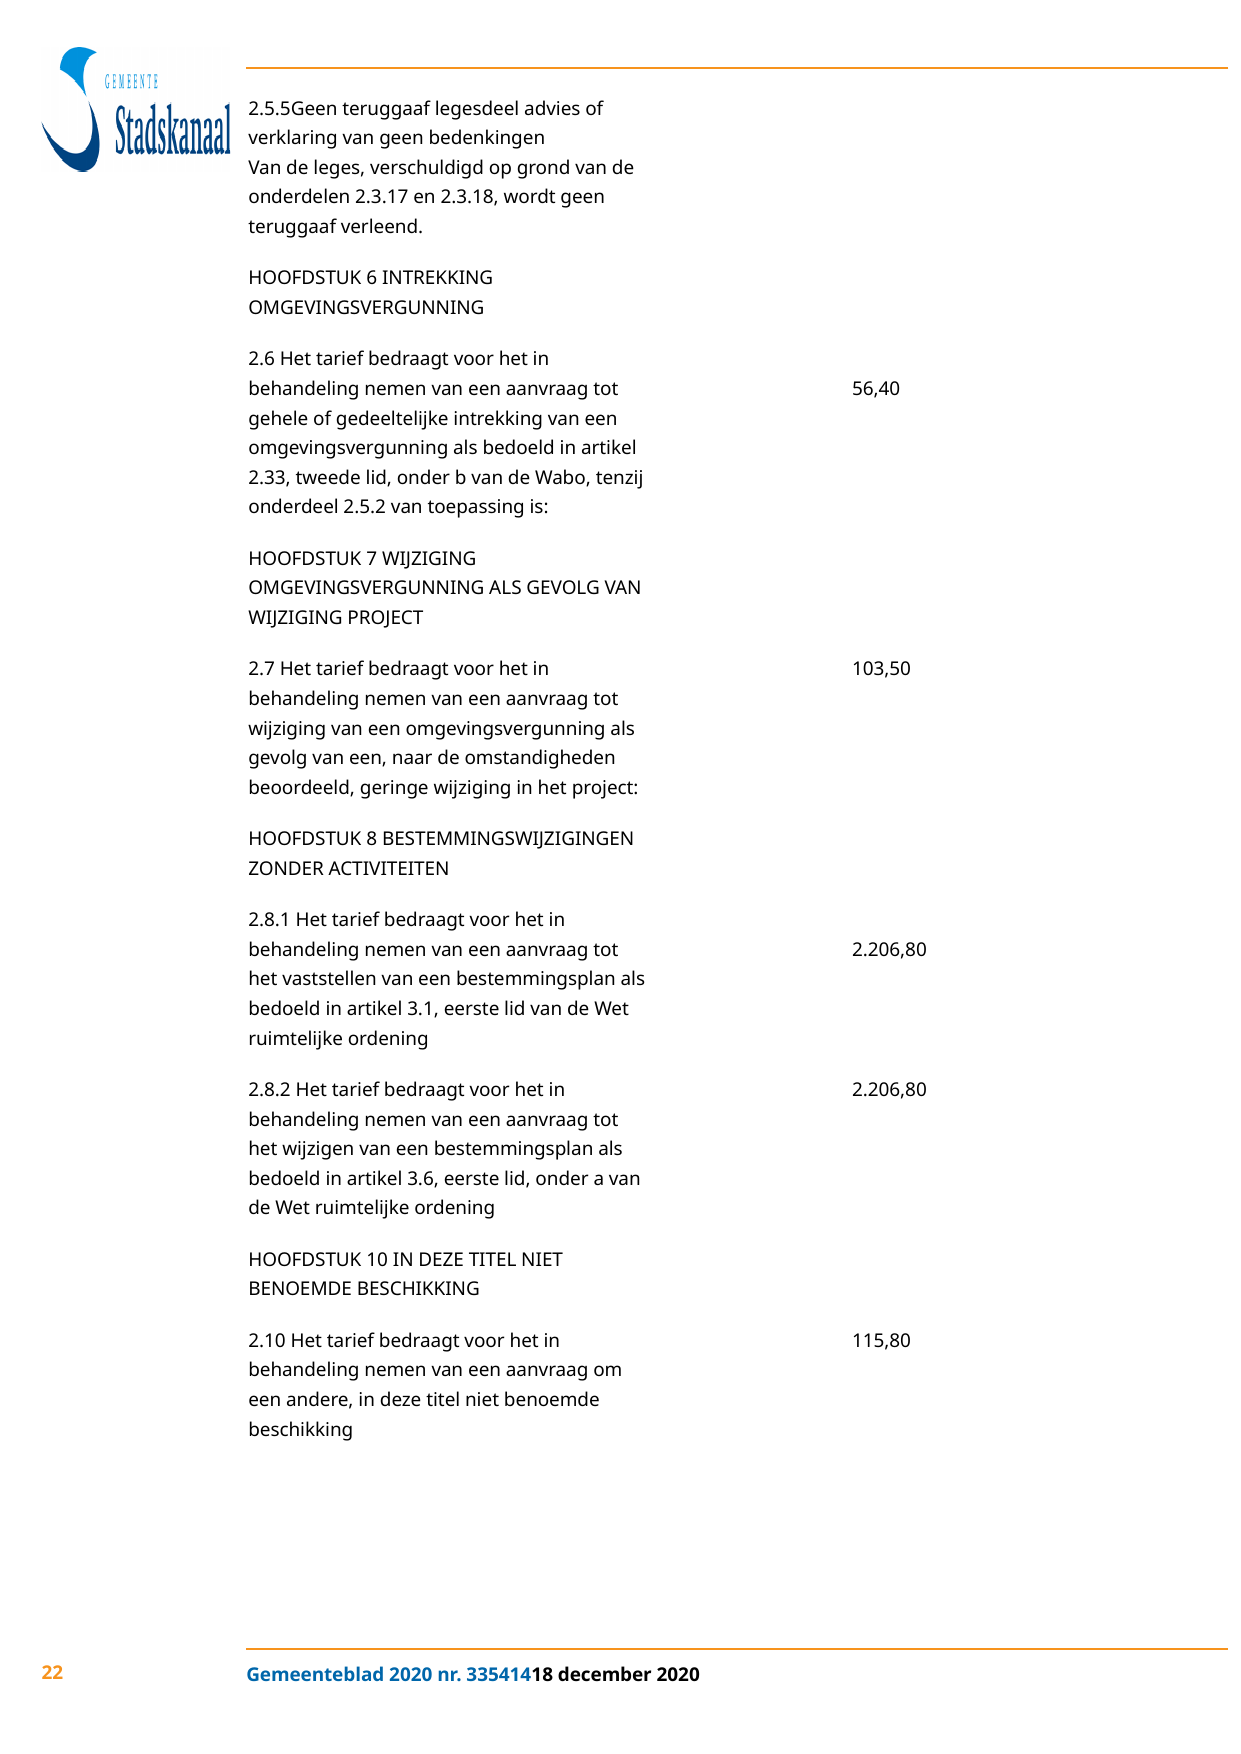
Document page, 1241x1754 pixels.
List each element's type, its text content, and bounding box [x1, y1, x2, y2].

table_cell [652, 239, 852, 264]
table_cell [652, 1051, 852, 1076]
table_cell 2.6 Het tarief bedraagt voor het in behandeling nemen van een aanvraag tot gehele of gedeeltelijke intrekking van een omgevingsvergunning als bedoeld in artikel 2.33, tweede lid, onder b van de Wabo, tenzij onderdeel 2.5.2 van toepassing is: [248, 346, 652, 519]
table_cell [852, 1246, 1052, 1301]
table_cell 56,40 [852, 346, 1052, 519]
table_cell [652, 881, 852, 906]
table_cell [652, 800, 852, 825]
table_cell [248, 320, 652, 346]
table_cell [248, 1301, 652, 1327]
table_cell [652, 630, 852, 656]
table_cell [852, 320, 1052, 346]
table_cell [248, 519, 652, 545]
table_cell [652, 1327, 852, 1442]
table_cell HOOFDSTUK 8 BESTEMMINGSWIJZIGINGEN ZONDER ACTIVITEITEN [248, 825, 652, 881]
table_cell [652, 519, 852, 545]
table_cell [248, 1051, 652, 1076]
table_cell [248, 1220, 652, 1246]
table_cell 2.8.1 Het tarief bedraagt voor het in behandeling nemen van een aanvraag tot het vaststellen van een bestemmingsplan als bedoeld in artikel 3.1, eerste lid van de Wet ruimtelijke ordening [248, 906, 652, 1051]
table_cell [652, 346, 852, 519]
table_cell [852, 545, 1052, 630]
table_cell [852, 519, 1052, 545]
table_cell [852, 630, 1052, 656]
table_cell 2.8.2 Het tarief bedraagt voor het in behandeling nemen van een aanvraag tot het wijzigen van een bestemmingsplan als bedoeld in artikel 3.6, eerste lid, onder a van de Wet ruimtelijke ordening [248, 1076, 652, 1220]
table_cell [852, 1220, 1052, 1246]
table_cell [652, 95, 852, 239]
picture [41, 47, 231, 172]
table_cell [852, 881, 1052, 906]
table_cell [652, 1301, 852, 1327]
table_cell 2.206,80 [852, 1076, 1052, 1220]
table_cell [852, 800, 1052, 825]
table_cell [652, 906, 852, 1051]
table_cell 2.10 Het tarief bedraagt voor het in behandeling nemen van een aanvraag om een andere, in deze titel niet benoemde beschikking [248, 1327, 652, 1442]
table_cell [852, 265, 1052, 320]
table_cell [652, 1246, 852, 1301]
table_cell [248, 630, 652, 656]
table_cell [652, 265, 852, 320]
table_cell [652, 656, 852, 800]
table_cell HOOFDSTUK 10 IN DEZE TITEL NIET BENOEMDE BESCHIKKING [248, 1246, 652, 1301]
table_cell HOOFDSTUK 7 WIJZIGING OMGEVINGSVERGUNNING ALS GEVOLG VAN WIJZIGING PROJECT [248, 545, 652, 630]
table_cell [852, 239, 1052, 264]
table_cell 103,50 [852, 656, 1052, 800]
table_cell [652, 320, 852, 346]
table_cell [652, 545, 852, 630]
table_cell 115,80 [852, 1327, 1052, 1442]
table_cell [248, 800, 652, 825]
table_cell [248, 239, 652, 264]
table_cell HOOFDSTUK 6 INTREKKING OMGEVINGSVERGUNNING [248, 265, 652, 320]
table_cell [248, 881, 652, 906]
table_cell [852, 95, 1052, 239]
table_cell [852, 1051, 1052, 1076]
table_cell [652, 1220, 852, 1246]
table_cell 2.5.5Geen teruggaaf legesdeel advies of verklaring van geen bedenkingen Van de leges, verschuldigd op grond van de onderdelen 2.3.17 en 2.3.18, wordt geen teruggaaf verleend. [248, 95, 652, 239]
table_cell [852, 1301, 1052, 1327]
table_cell [652, 1076, 852, 1220]
table_cell 2.206,80 [852, 906, 1052, 1051]
table_cell 2.7 Het tarief bedraagt voor het in behandeling nemen van een aanvraag tot wijziging van een omgevingsvergunning als gevolg van een, naar de omstandigheden beoordeeld, geringe wijziging in het project: [248, 656, 652, 800]
table_cell [852, 825, 1052, 881]
table_cell [652, 825, 852, 881]
